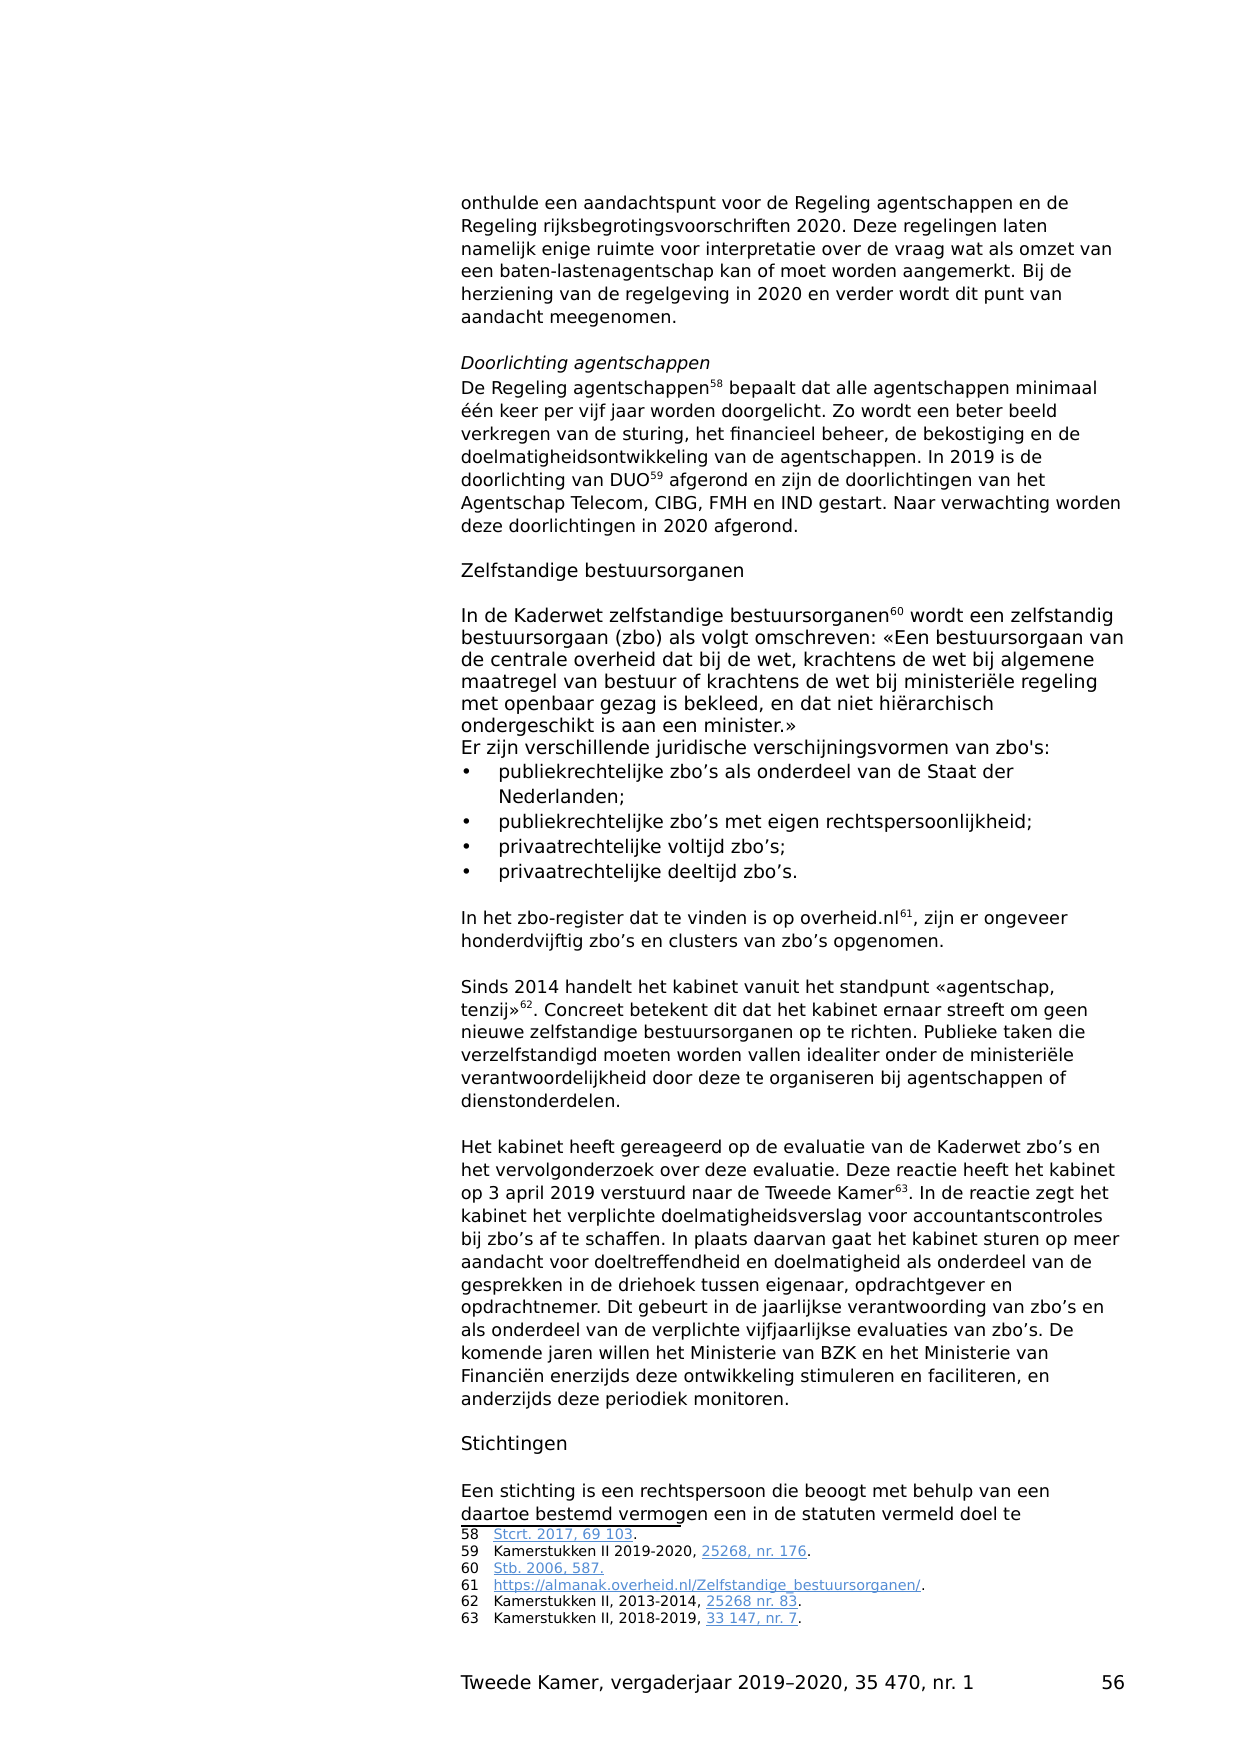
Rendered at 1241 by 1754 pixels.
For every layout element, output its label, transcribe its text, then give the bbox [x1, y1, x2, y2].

text onthulde een aandachtspunt voor de Regeling agentschappen en de Regeling rijksbegrotingsvoorschriften 2020. Deze regelingen laten namelijk enige ruimte voor interpretatie over de vraag wat als omzet van een baten-lastenagentschap kan of moet worden aangemerkt. Bij de herziening van de regelgeving in 2020 en verder wordt dit punt van aandacht meegenomen. [461, 191, 1125, 328]
text Een stichting is een rechtspersoon die beoogt met behulp van een daartoe bestemd vermogen een in de statuten vermeld doel te [461, 1479, 1125, 1524]
list publiekrechtelijke zbo’s met eigen rechtspersoonlijkheid; [461, 809, 1125, 834]
title Zelfstandige bestuursorganen [461, 559, 1125, 581]
text __https://almanak.overheid.nl/Zelfstandige_bestuursorganen/. [461, 1577, 1125, 1593]
text De Regeling agentschappen bepaalt dat alle agentschappen minimaal één keer per vijf jaar worden doorgelicht. Zo wordt een beter beeld verkregen van de sturing, het financieel beheer, de bekostiging en de doelmatigheidsontwikkeling van de agentschappen. In 2019 is de doorlichting van DUO afgerond en zijn de doorlichtingen van het Agentschap Telecom, CIBG, FMH en IND gestart. Naar verwachting worden deze doorlichtingen in 2020 afgerond. [461, 376, 1125, 537]
text __Stb. 2006, 587. [461, 1560, 1125, 1577]
list privaatrechtelijke deeltijd zbo’s. [461, 859, 1125, 884]
text Doorlichting agentschappen [461, 351, 1125, 374]
text In het zbo-register dat te vinden is op overheid.nl, zijn er ongeveer honderdvijftig zbo’s en clusters van zbo’s opgenomen. [461, 906, 1125, 952]
title Stichtingen [461, 1433, 1125, 1455]
text Sinds 2014 handelt het kabinet vanuit het standpunt «agentschap, tenzij». Concreet betekent dit dat het kabinet ernaar streeft om geen nieuwe zelfstandige bestuursorganen op te richten. Publieke taken die verzelfstandigd moeten worden vallen idealiter onder de ministeriële verantwoordelijkheid door deze te organiseren bij agentschappen of dienstonderdelen. [461, 975, 1125, 1112]
text Het kabinet heeft gereageerd op de evaluatie van de Kaderwet zbo’s en het vervolgonderzoek over deze evaluatie. Deze reactie heeft het kabinet op 3 april 2019 verstuurd naar de Tweede Kamer. In de reactie zegt het kabinet het verplichte doelmatigheidsverslag voor accountantscontroles bij zbo’s af te schaffen. In plaats daarvan gaat het kabinet sturen op meer aandacht voor doeltreffendheid en doelmatigheid als onderdeel van de gesprekken in de driehoek tussen eigenaar, opdrachtgever en opdrachtnemer. Dit gebeurt in de jaarlijkse verantwoording van zbo’s en als onderdeel van de verplichte vijfjaarlijkse evaluaties van zbo’s. De komende jaren willen het Ministerie van BZK en het Ministerie van Financiën enerzijds deze ontwikkeling stimuleren en faciliteren, en anderzijds deze periodiek monitoren. [461, 1135, 1125, 1410]
list privaatrechtelijke voltijd zbo’s; [461, 834, 1125, 859]
text __Stcrt. 2017, 69 103. [461, 1526, 1125, 1543]
text __Kamerstukken II 2019-2020, 25268, nr. 176. [461, 1543, 1125, 1560]
text __Kamerstukken II, 2013-2014, 25268 nr. 83. [461, 1593, 1125, 1610]
text In de Kaderwet zelfstandige bestuursorganen wordt een zelfstandig bestuursorgaan (zbo) als volgt omschreven: «Een bestuursorgaan van de centrale overheid dat bij de wet, krachtens de wet bij algemene maatregel van bestuur of krachtens de wet bij ministeriële regeling met openbaar gezag is bekleed, en dat niet hiërarchisch ondergeschikt is aan een minister.» Er zijn verschillende juridische verschijningsvormen van zbo's: [461, 605, 1125, 759]
list publiekrechtelijke zbo’s als onderdeel van de Staat der Nederlanden; [461, 759, 1125, 809]
text __Kamerstukken II, 2018-2019, 33 147, nr. 7. [461, 1610, 1125, 1627]
